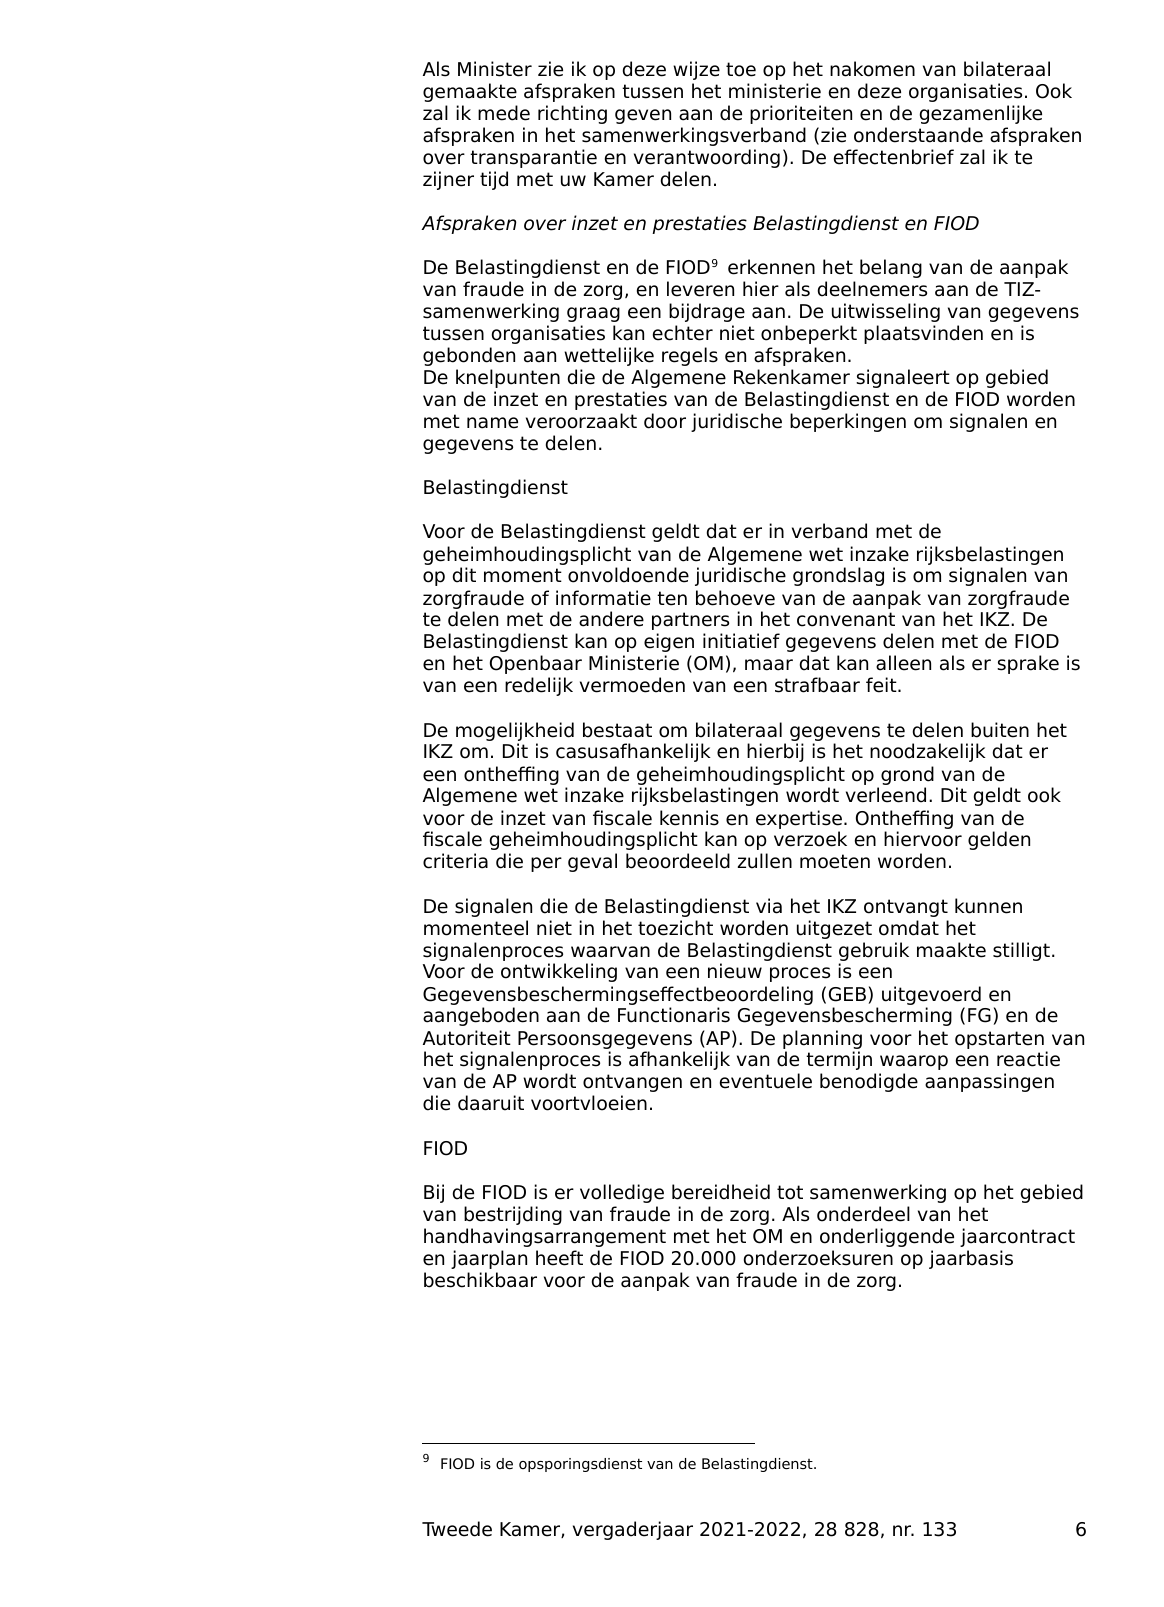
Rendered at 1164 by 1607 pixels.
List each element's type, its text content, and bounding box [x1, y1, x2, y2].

subtitle Afspraken over inzet en prestaties Belastingdienst en FIOD [422, 213, 1087, 235]
text De signalen die de Belastingdienst via het IKZ ontvangt kunnen momenteel niet in het toezicht worden uitgezet omdat het signalenproces waarvan de Belastingdienst gebruik maakte stilligt. Voor de ontwikkeling van een nieuw proces is een Gegevensbeschermingseffectbeoordeling (GEB) uitgevoerd en aangeboden aan de Functionaris Gegevensbescherming (FG) en de Autoriteit Persoonsgegevens (AP). De planning voor het opstarten van het signalenproces is afhankelijk van de termijn waarop een reactie van de AP wordt ontvangen en eventuele benodigde aanpassingen die daaruit voortvloeien. [422, 896, 1087, 1115]
text FIOD is de opsporingsdienst van de Belastingdienst. [422, 1452, 1087, 1474]
text Bij de FIOD is er volledige bereidheid tot samenwerking op het gebied van bestrijding van fraude in de zorg. Als onderdeel van het handhavingsarrangement met het OM en onderliggende jaarcontract en jaarplan heeft de FIOD 20.000 onderzoeksuren op jaarbasis beschikbaar voor de aanpak van fraude in de zorg. [422, 1182, 1087, 1292]
text De Belastingdienst en de FIOD erkennen het belang van de aanpak van fraude in de zorg, en leveren hier als deelnemers aan de TIZ-samenwerking graag een bijdrage aan. De uitwisseling van gegevens tussen organisaties kan echter niet onbeperkt plaatsvinden en is gebonden aan wettelijke regels en afspraken. [422, 257, 1087, 367]
text Als Minister zie ik op deze wijze toe op het nakomen van bilateraal gemaakte afspraken tussen het ministerie en deze organisaties. Ook zal ik mede richting geven aan de prioriteiten en de gezamenlijke afspraken in het samenwerkingsverband (zie onderstaande afspraken over transparantie en verantwoording). De effectenbrief zal ik te zijner tijd met uw Kamer delen. [422, 59, 1087, 191]
subtitle Belastingdienst [422, 477, 1087, 499]
text De knelpunten die de Algemene Rekenkamer signaleert op gebied van de inzet en prestaties van de Belastingdienst en de FIOD worden met name veroorzaakt door juridische beperkingen om signalen en gegevens te delen. [422, 367, 1087, 455]
text Voor de Belastingdienst geldt dat er in verband met de geheimhoudingsplicht van de Algemene wet inzake rijksbelastingen op dit moment onvoldoende juridische grondslag is om signalen van zorgfraude of informatie ten behoeve van de aanpak van zorgfraude te delen met de andere partners in het convenant van het IKZ. De Belastingdienst kan op eigen initiatief gegevens delen met de FIOD en het Openbaar Ministerie (OM), maar dat kan alleen als er sprake is van een redelijk vermoeden van een strafbaar feit. [422, 521, 1087, 697]
text De mogelijkheid bestaat om bilateraal gegevens te delen buiten het IKZ om. Dit is casusafhankelijk en hierbij is het noodzakelijk dat er een ontheffing van de geheimhoudingsplicht op grond van de Algemene wet inzake rijksbelastingen wordt verleend. Dit geldt ook voor de inzet van fiscale kennis en expertise. Ontheffing van de fiscale geheimhoudingsplicht kan op verzoek en hiervoor gelden criteria die per geval beoordeeld zullen moeten worden. [422, 719, 1087, 873]
subtitle FIOD [422, 1137, 1087, 1159]
